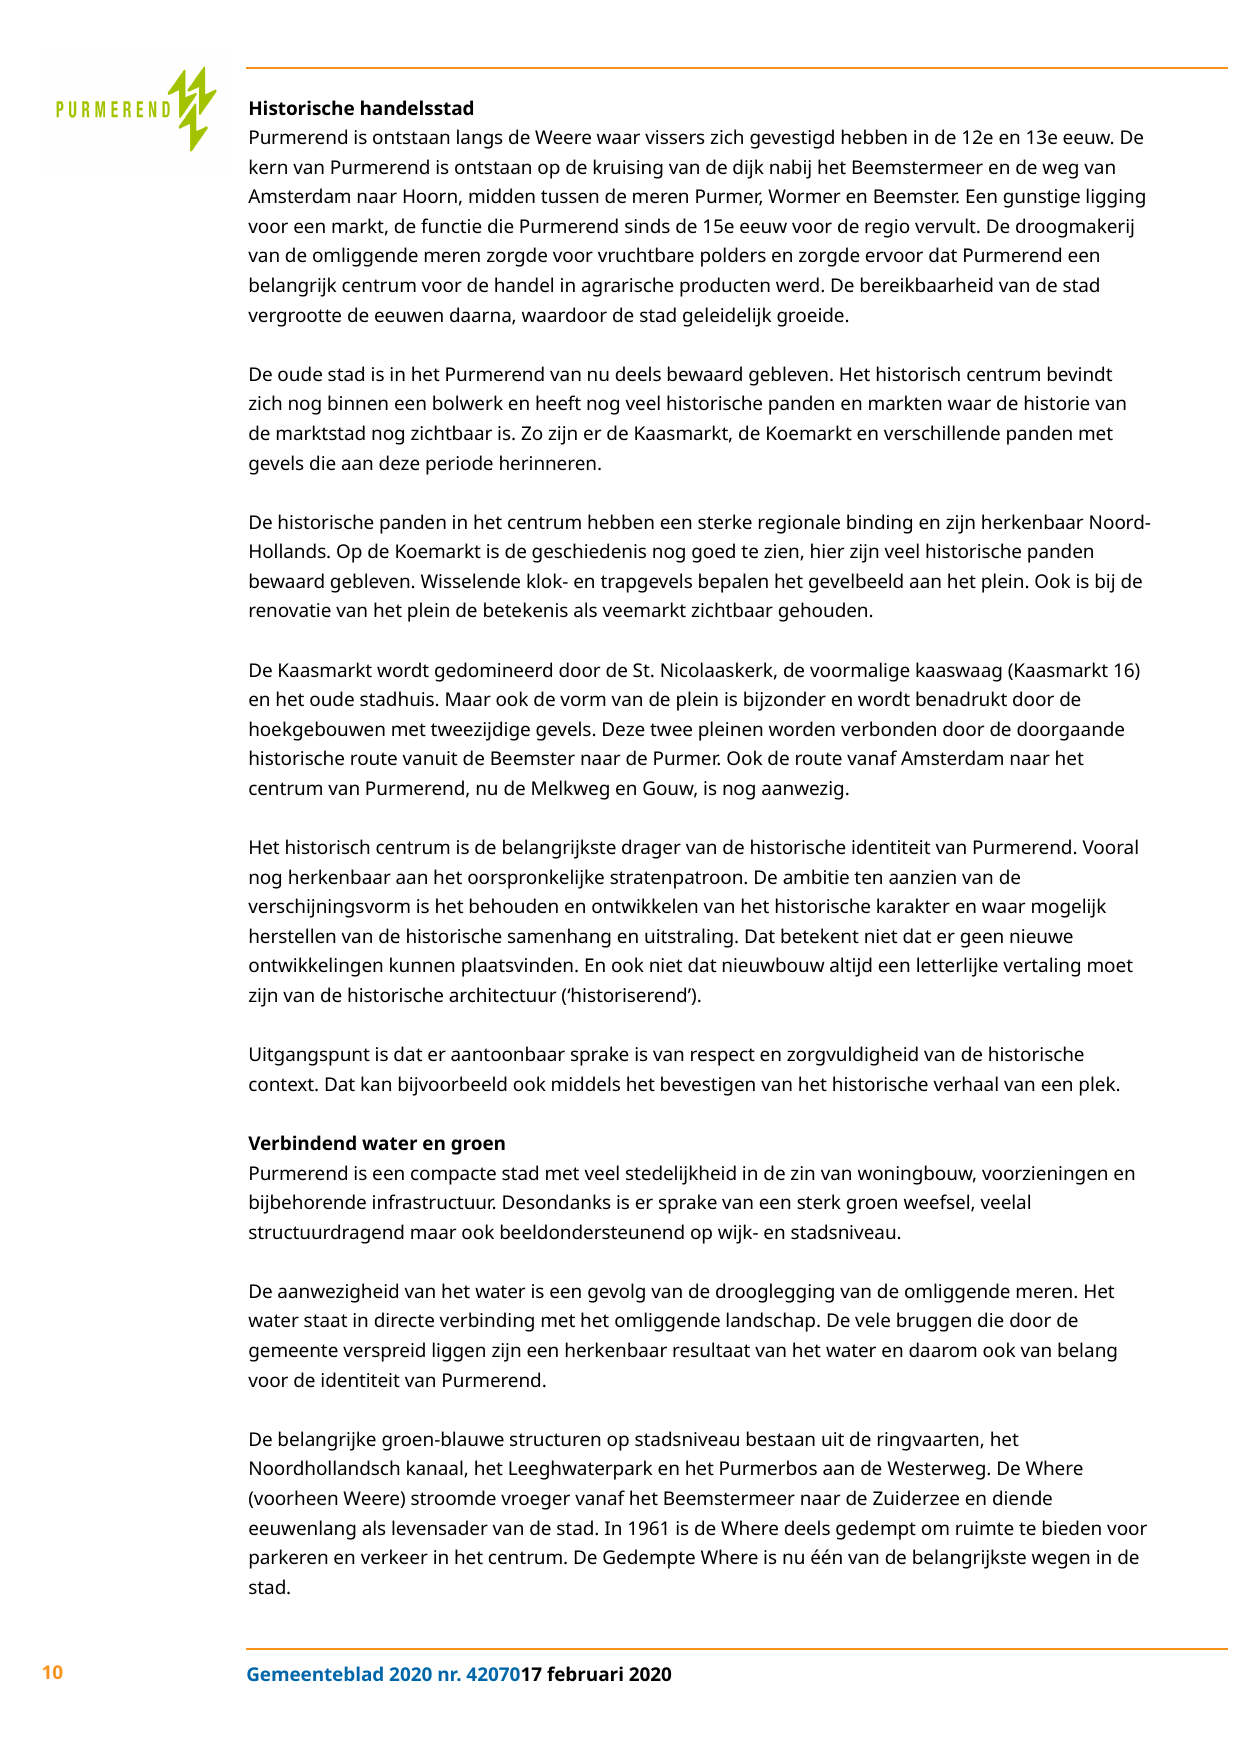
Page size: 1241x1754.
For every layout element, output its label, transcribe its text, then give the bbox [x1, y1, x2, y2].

text De belangrijke groen-blauwe structuren op stadsniveau bestaan uit de ringvaarten, het Noordhollandsch kanaal, het Leeghwaterpark en het Purmerbos aan de Westerweg. De Where (voorheen Weere) stroomde vroeger vanaf het Beemstermeer naar de Zuiderzee en diende eeuwenlang als levensader van de stad. In 1961 is de Where deels gedempt om ruimte te bieden voor parkeren en verkeer in het centrum. De Gedempte Where is nu één van de belangrijkste wegen in de stad. [248, 1426, 1152, 1600]
text Purmerend is ontstaan langs de Weere waar vissers zich gevestigd hebben in de 12e en 13e eeuw. De kern van Purmerend is ontstaan op de kruising van de dijk nabij het Beemstermeer en de weg van Amsterdam naar Hoorn, midden tussen de meren Purmer, Wormer en Beemster. Een gunstige ligging voor een markt, de functie die Purmerend sinds de 15e eeuw voor de regio vervult. De droogmakerij van de omliggende meren zorgde voor vruchtbare polders en zorgde ervoor dat Purmerend een belangrijk centrum voor de handel in agrarische producten werd. De bereikbaarheid van de stad vergrootte de eeuwen daarna, waardoor de stad geleidelijk groeide. [248, 124, 1152, 328]
text De Kaasmarkt wordt gedomineerd door de St. Nicolaaskerk, de voormalige kaaswaag (Kaasmarkt 16) en het oude stadhuis. Maar ook de vorm van de plein is bijzonder en wordt benadrukt door de hoekgebouwen met tweezijdige gevels. Deze twee pleinen worden verbonden door de doorgaande historische route vanuit de Beemster naar de Purmer. Ook de route vanaf Amsterdam naar het centrum van Purmerend, nu de Melkweg en Gouw, is nog aanwezig. [248, 657, 1152, 801]
picture [41, 47, 231, 172]
text De oude stad is in het Purmerend van nu deels bewaard gebleven. Het historisch centrum bevindt zich nog binnen een bolwerk en heeft nog veel historische panden en markten waar de historie van de marktstad nog zichtbaar is. Zo zijn er de Kaasmarkt, de Koemarkt en verschillende panden met gevels die aan deze periode herinneren. [248, 361, 1152, 476]
text Historische handelsstad [248, 95, 1152, 121]
text De historische panden in het centrum hebben een sterke regionale binding en zijn herkenbaar Noord-Hollands. Op de Koemarkt is de geschiedenis nog goed te zien, hier zijn veel historische panden bewaard gebleven. Wisselende klok- en trapgevels bepalen het gevelbeeld aan het plein. Ook is bij de renovatie van het plein de betekenis als veemarkt zichtbaar gehouden. [248, 509, 1152, 623]
text Verbindend water en groen [248, 1130, 1152, 1156]
text Het historisch centrum is de belangrijkste drager van de historische identiteit van Purmerend. Vooral nog herkenbaar aan het oorspronkelijke stratenpatroon. De ambitie ten aanzien van de verschijningsvorm is het behouden en ontwikkelen van het historische karakter en waar mogelijk herstellen van de historische samenhang en uitstraling. Dat betekent niet dat er geen nieuwe ontwikkelingen kunnen plaatsvinden. En ook niet dat nieuwbouw altijd een letterlijke vertaling moet zijn van de historische architectuur (‘historiserend’). [248, 834, 1152, 1008]
text Purmerend is een compacte stad met veel stedelijkheid in de zin van woningbouw, voorzieningen en bijbehorende infrastructuur. Desondanks is er sprake van een sterk groen weefsel, veelal structuurdragend maar ook beeldondersteunend op wijk- en stadsniveau. [248, 1160, 1152, 1245]
text Uitgangspunt is dat er aantoonbaar sprake is van respect en zorgvuldigheid van de historische context. Dat kan bijvoorbeeld ook middels het bevestigen van het historische verhaal van een plek. [248, 1041, 1152, 1097]
text De aanwezigheid van het water is een gevolg van de drooglegging van de omliggende meren. Het water staat in directe verbinding met het omliggende landschap. De vele bruggen die door de gemeente verspreid liggen zijn een herkenbaar resultaat van het water en daarom ook van belang voor de identiteit van Purmerend. [248, 1278, 1152, 1393]
